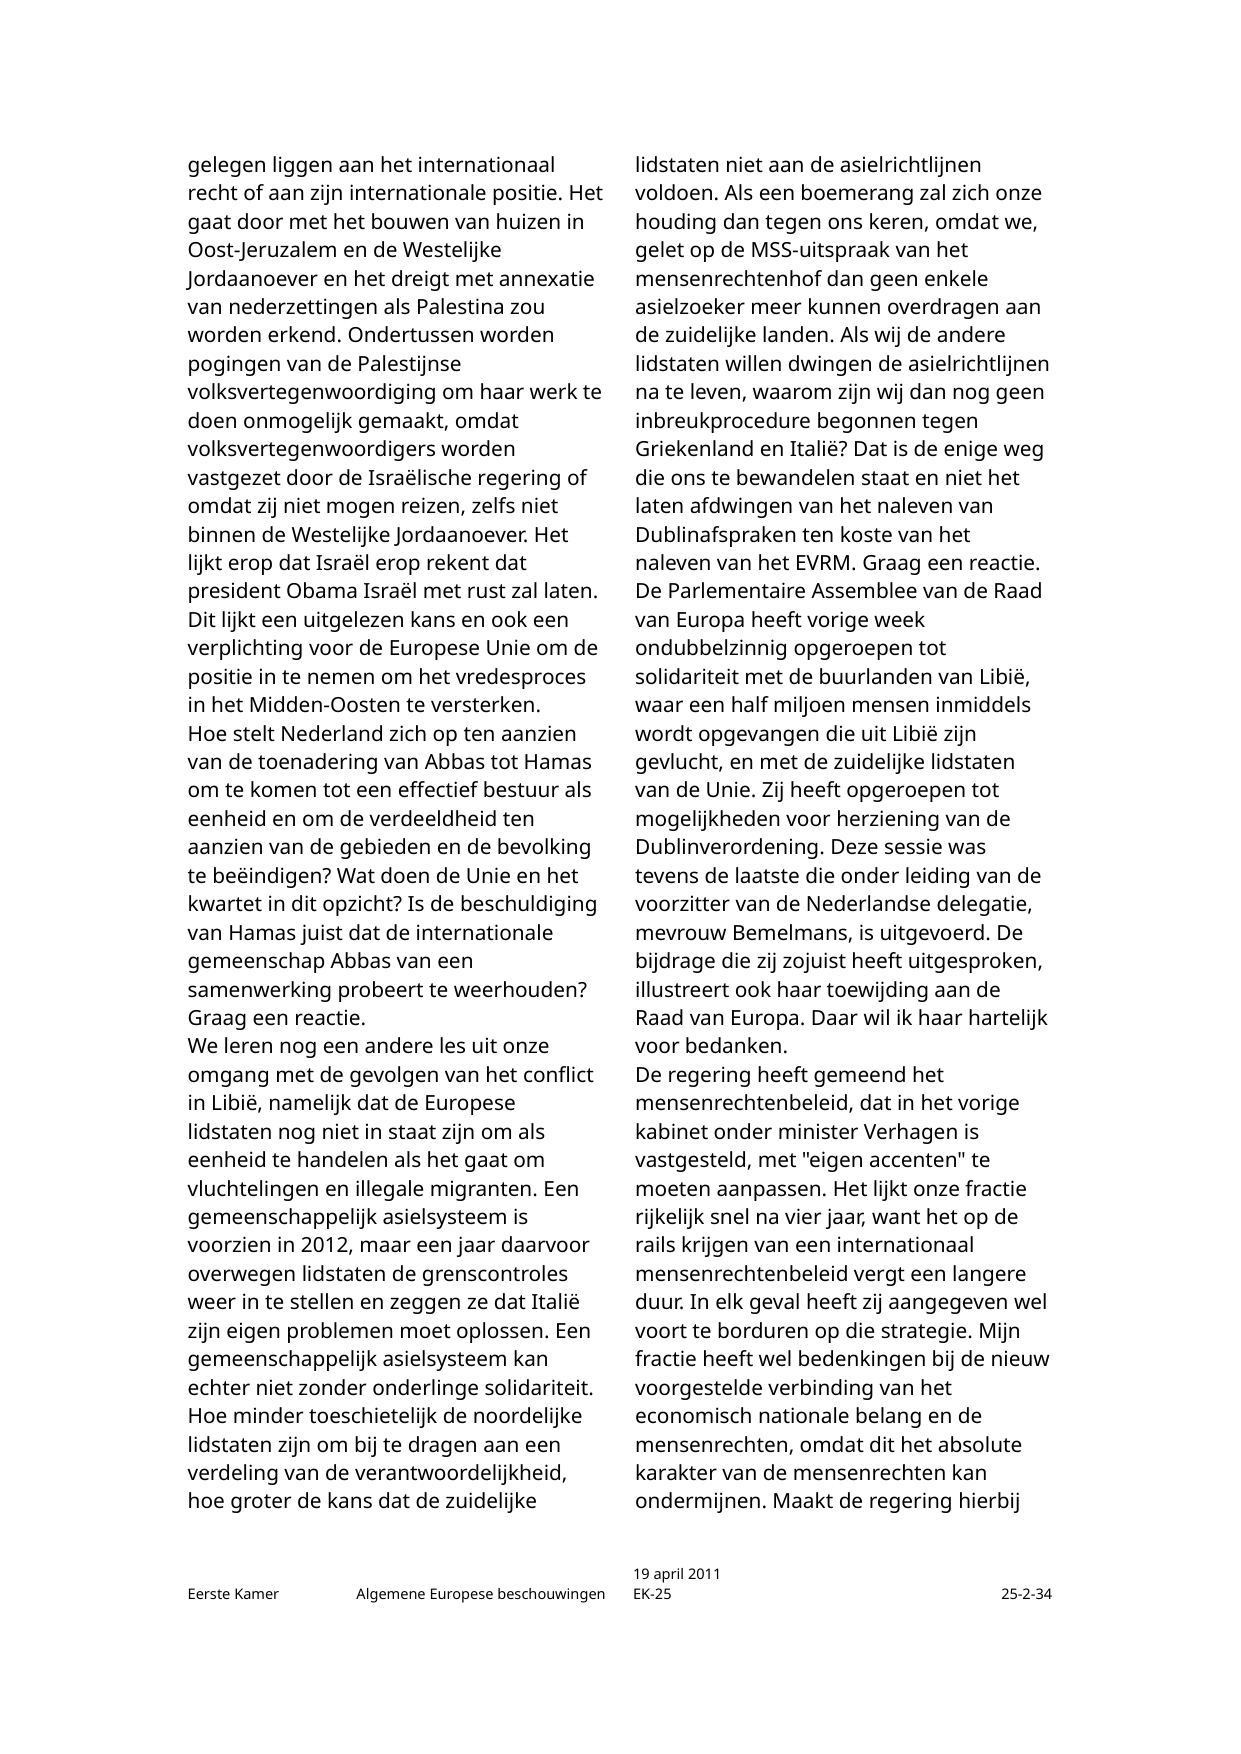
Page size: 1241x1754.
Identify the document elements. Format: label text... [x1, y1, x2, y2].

text De regering heeft gemeend het mensenrechtenbeleid, dat in het vorige kabinet onder minister Verhagen is vastgesteld, met "eigen accenten" te moeten aanpassen. Het lijkt onze fractie rijkelijk snel na vier jaar, want het op de rails krijgen van een internationaal mensenrechtenbeleid vergt een langere duur. In elk geval heeft zij aangegeven wel voort te borduren op die strategie. Mijn fractie heeft wel bedenkingen bij de nieuw voorgestelde verbinding van het economisch nationale belang en de mensenrechten, omdat dit het absolute karakter van de mensenrechten kan ondermijnen. Maakt de regering hierbij [635, 1060, 1053, 1515]
text gelegen liggen aan het internationaal recht of aan zijn internationale positie. Het gaat door met het bouwen van huizen in Oost-Jeruzalem en de Westelijke Jordaanoever en het dreigt met annexatie van nederzettingen als Palestina zou worden erkend. Ondertussen worden pogingen van de Palestijnse volksvertegenwoordiging om haar werk te doen onmogelijk gemaakt, omdat volksvertegenwoordigers worden vastgezet door de Israëlische regering of omdat zij niet mogen reizen, zelfs niet binnen de Westelijke Jordaanoever. Het lijkt erop dat Israël erop rekent dat president Obama Israël met rust zal laten. Dit lijkt een uitgelezen kans en ook een verplichting voor de Europese Unie om de positie in te nemen om het vredesproces in het Midden-Oosten te versterken. [187, 150, 605, 719]
text De Parlementaire Assemblee van de Raad van Europa heeft vorige week ondubbelzinnig opgeroepen tot solidariteit met de buurlanden van Libië, waar een half miljoen mensen inmiddels wordt opgevangen die uit Libië zijn gevlucht, en met de zuidelijke lidstaten van de Unie. Zij heeft opgeroepen tot mogelijkheden voor herziening van de Dublinverordening. Deze sessie was tevens de laatste die onder leiding van de voorzitter van de Nederlandse delegatie, mevrouw Bemelmans, is uitgevoerd. De bijdrage die zij zojuist heeft uitgesproken, illustreert ook haar toewijding aan de Raad van Europa. Daar wil ik haar hartelijk voor bedanken. [635, 577, 1053, 1060]
text lidstaten niet aan de asielrichtlijnen voldoen. Als een boemerang zal zich onze houding dan tegen ons keren, omdat we, gelet op de MSS-uitspraak van het mensenrechtenhof dan geen enkele asielzoeker meer kunnen overdragen aan de zuidelijke landen. Als wij de andere lidstaten willen dwingen de asielrichtlijnen na te leven, waarom zijn wij dan nog geen inbreukprocedure begonnen tegen Griekenland en Italië? Dat is de enige weg die ons te bewandelen staat en niet het laten afdwingen van het naleven van Dublinafspraken ten koste van het naleven van het EVRM. Graag een reactie. [635, 150, 1053, 577]
text Hoe stelt Nederland zich op ten aanzien van de toenadering van Abbas tot Hamas om te komen tot een effectief bestuur als eenheid en om de verdeeldheid ten aanzien van de gebieden en de bevolking te beëindigen? Wat doen de Unie en het kwartet in dit opzicht? Is de beschuldiging van Hamas juist dat de internationale gemeenschap Abbas van een samenwerking probeert te weerhouden? Graag een reactie. [187, 719, 605, 1032]
text We leren nog een andere les uit onze omgang met de gevolgen van het conflict in Libië, namelijk dat de Europese lidstaten nog niet in staat zijn om als eenheid te handelen als het gaat om vluchtelingen en illegale migranten. Een gemeenschappelijk asielsysteem is voorzien in 2012, maar een jaar daarvoor overwegen lidstaten de grenscontroles weer in te stellen en zeggen ze dat Italië zijn eigen problemen moet oplossen. Een gemeenschappelijk asielsysteem kan echter niet zonder onderlinge solidariteit. Hoe minder toeschietelijk de noordelijke lidstaten zijn om bij te dragen aan een verdeling van de verantwoordelijkheid, hoe groter de kans dat de zuidelijke [187, 1032, 605, 1515]
